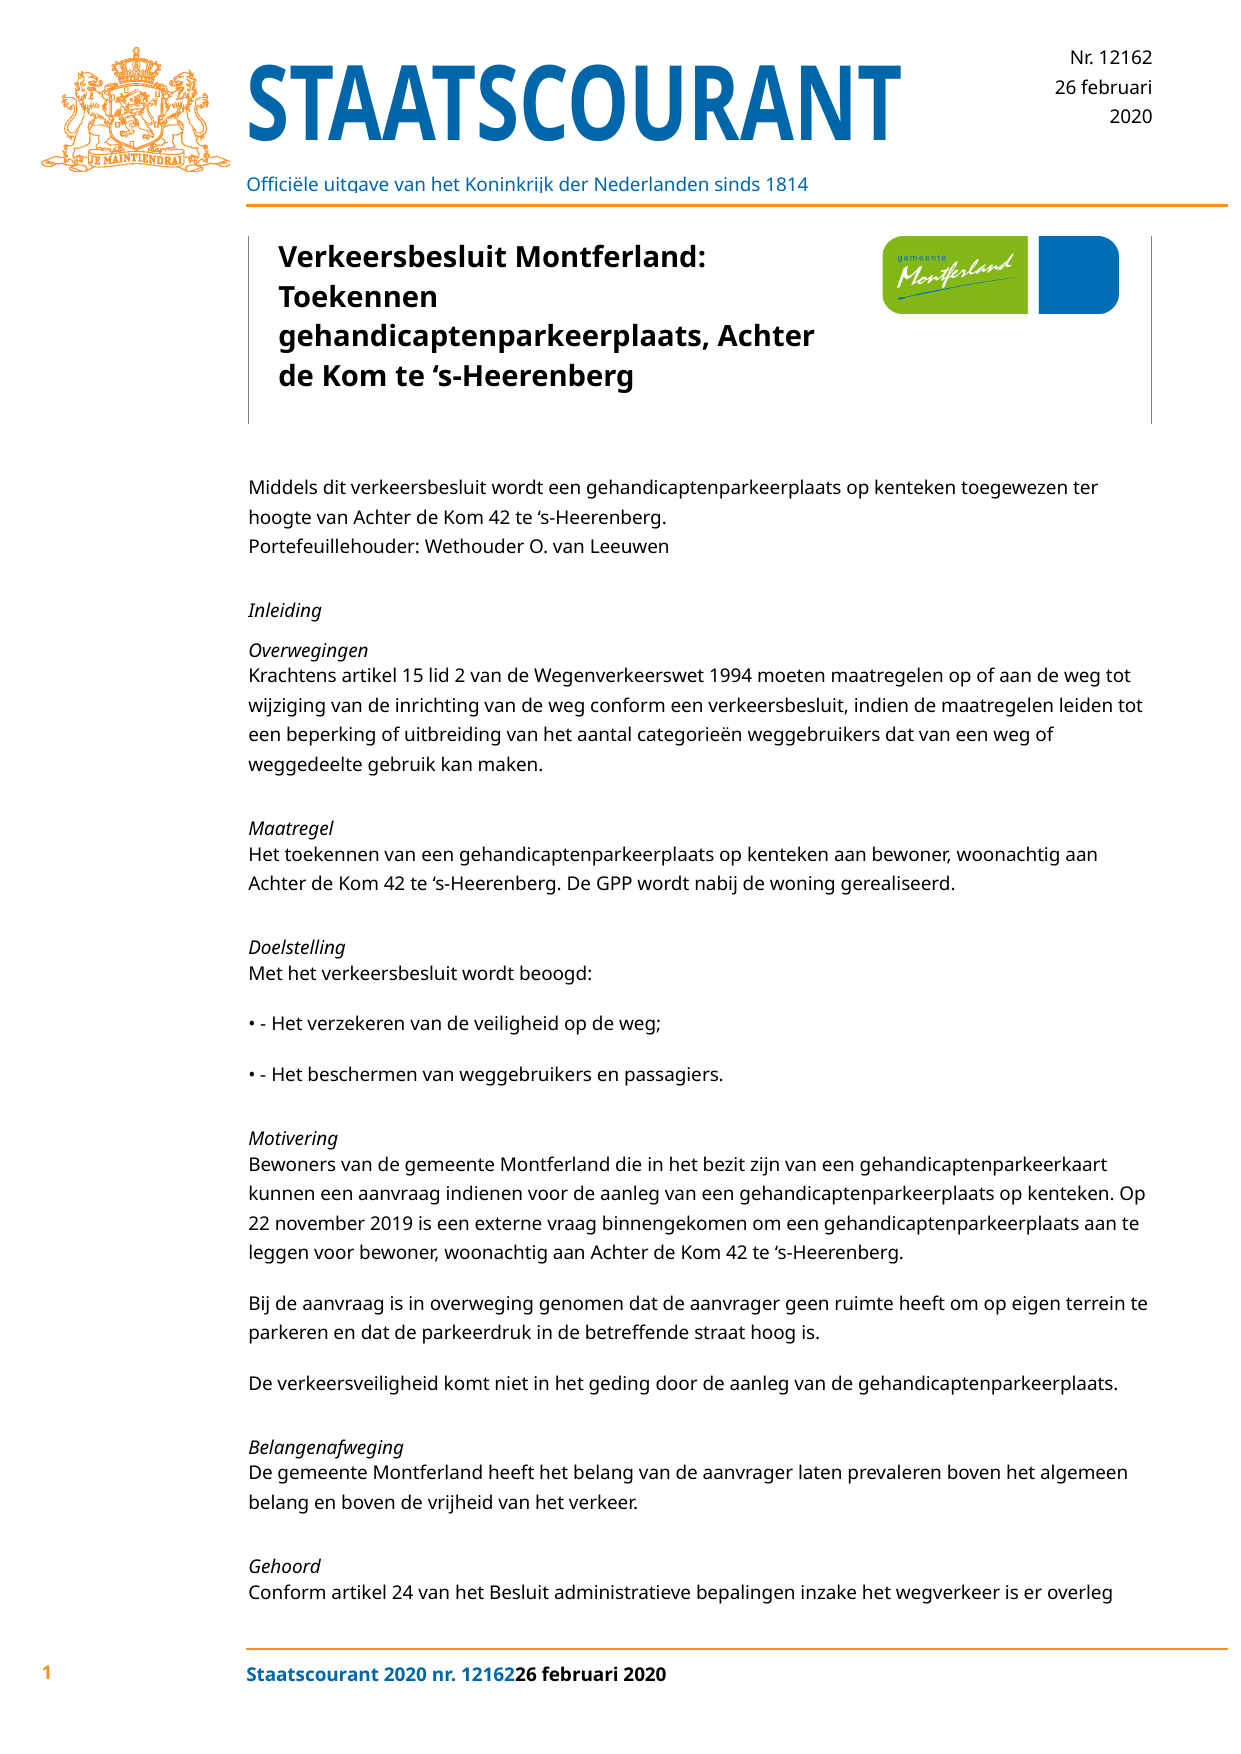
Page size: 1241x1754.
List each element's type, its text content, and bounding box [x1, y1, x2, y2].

text Het toekennen van een gehandicaptenparkeerplaats op kenteken aan bewoner, woonachtig aan Achter de Kom 42 te ‘s-Heerenberg. De GPP wordt nabij de woning gerealiseerd. [248, 841, 1152, 896]
text Middels dit verkeersbesluit wordt een gehandicaptenparkeerplaats op kenteken toegewezen ter hoogte van Achter de Kom 42 te ‘s-Heerenberg. [248, 474, 1152, 530]
text Belangenafweging [248, 1434, 1152, 1459]
text Maatregel [248, 815, 1152, 841]
text Bewoners van de gemeente Montferland die in het bezit zijn van een gehandicaptenparkeerkaart kunnen een aanvraag indienen voor de aanleg van een gehandicaptenparkeerplaats op kenteken. Op 22 november 2019 is een externe vraag binnengekomen om een gehandicaptenparkeerplaats aan te leggen voor bewoner, woonachtig aan Achter de Kom 42 te ‘s-Heerenberg. [248, 1151, 1152, 1265]
text Motivering [248, 1125, 1152, 1151]
text Overwegingen [248, 637, 1152, 662]
text Inleiding [248, 597, 1152, 623]
text • - Het beschermen van weggebruikers en passagiers. [248, 1061, 1152, 1087]
text Bij de aanvraag is in overweging genomen dat de aanvrager geen ruimte heeft om op eigen terrein te parkeren en dat de parkeerdruk in de betreffende straat hoog is. [248, 1290, 1152, 1345]
text Portefeuillehouder: Wethouder O. van Leeuwen [248, 533, 1152, 559]
text Conform artikel 24 van het Besluit administratieve bepalingen inzake het wegverkeer is er overleg [248, 1579, 1152, 1604]
text • - Het verzekeren van de veiligheid op de weg; [248, 1011, 1152, 1036]
table_header [850, 236, 1151, 424]
text De gemeente Montferland heeft het belang van de aanvrager laten prevaleren boven het algemeen belang en boven de vrijheid van het verkeer. [248, 1459, 1152, 1515]
text Doelstelling [248, 934, 1152, 960]
text Krachtens artikel 15 lid 2 van de Wegenverkeerswet 1994 moeten maatregelen op of aan de weg tot wijziging van de inrichting van de weg conform een verkeersbesluit, indien de maatregelen leiden tot een beperking of uitbreiding van het aantal categorieën weggebruikers dat van een weg of weggedeelte gebruik kan maken. [248, 662, 1152, 777]
picture [882, 236, 1119, 314]
text Gehoord [248, 1553, 1152, 1579]
text De verkeersveiligheid komt niet in het geding door de aanleg van de gehandicaptenparkeerplaats. [248, 1370, 1152, 1396]
picture [41, 47, 231, 172]
text Met het verkeersbesluit wordt beoogd: [248, 960, 1152, 986]
table_header Verkeersbesluit Montferland: Toekennen gehandicaptenparkeerplaats, Achter de Kom te ‘s-Heerenberg [249, 236, 850, 424]
